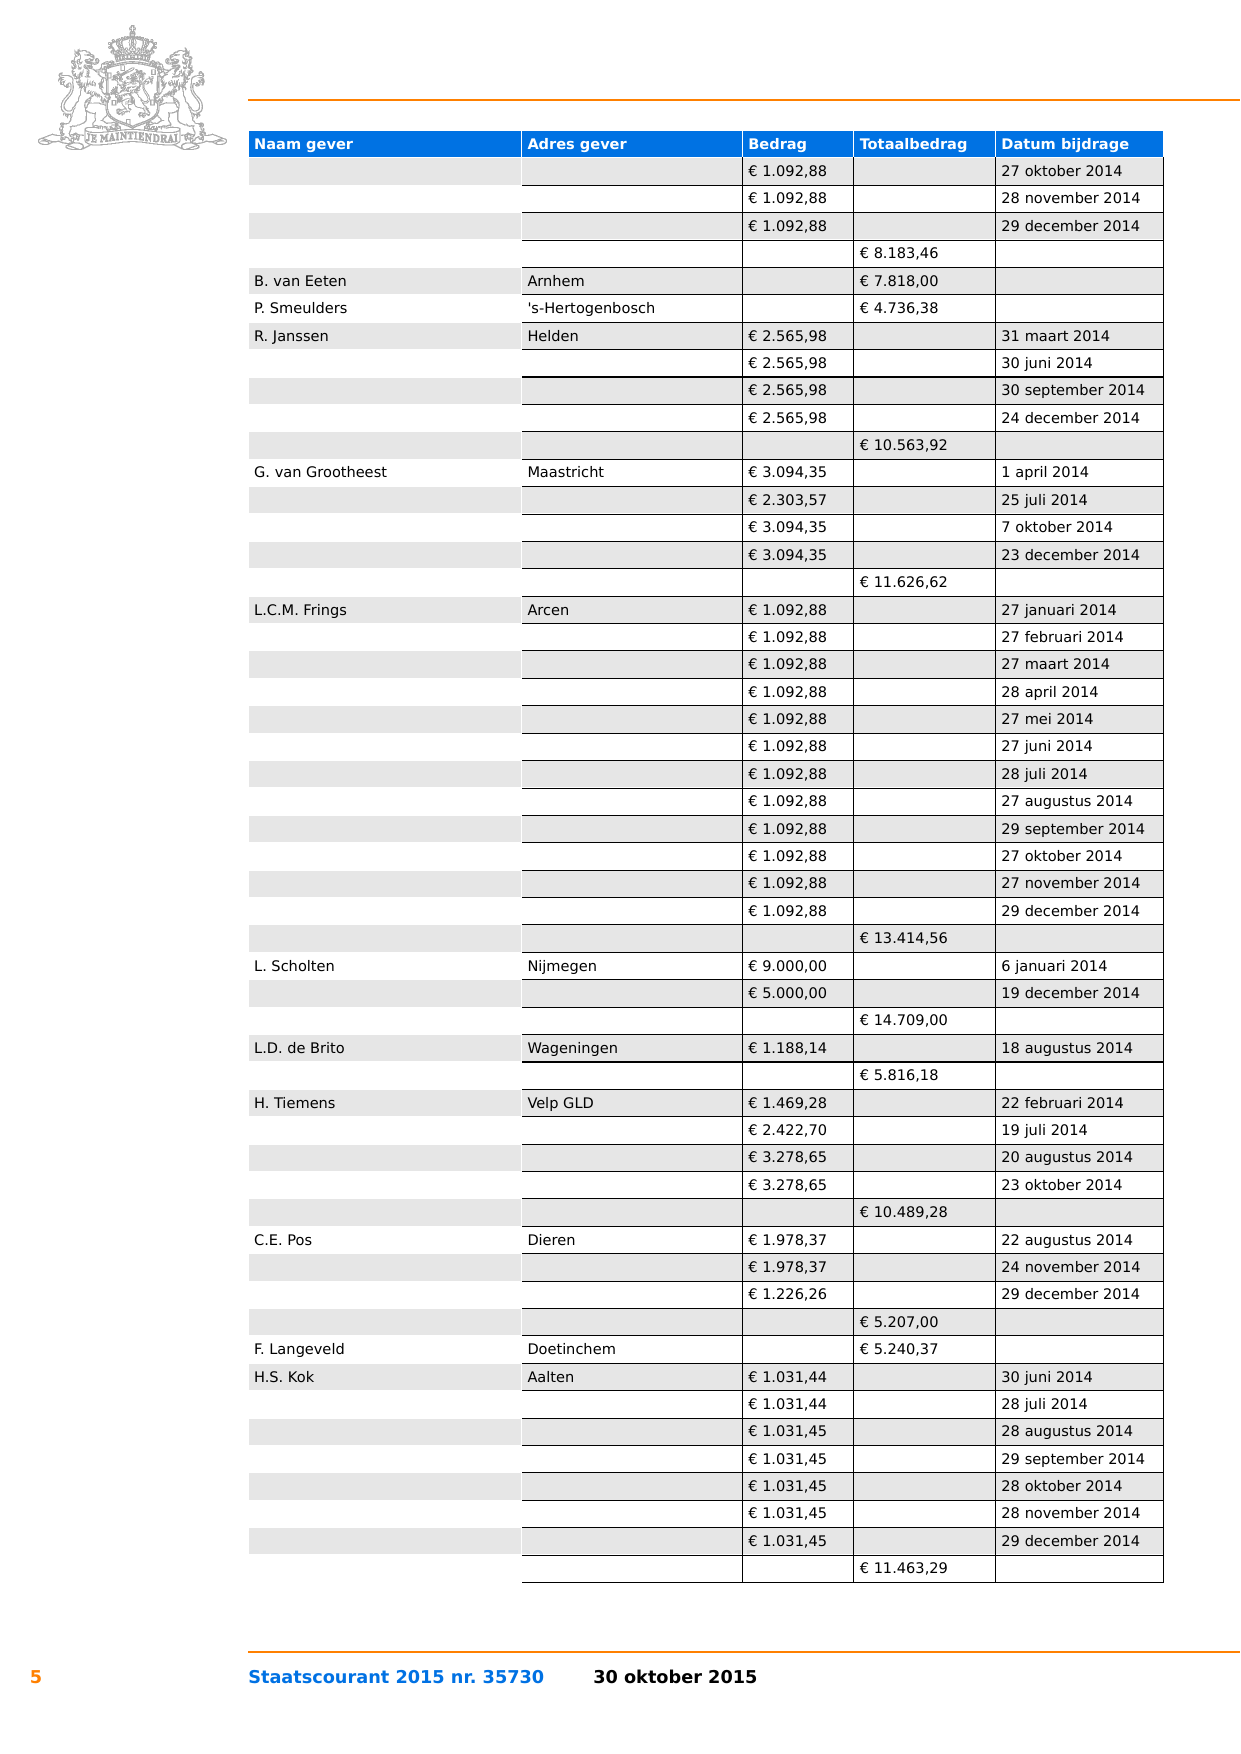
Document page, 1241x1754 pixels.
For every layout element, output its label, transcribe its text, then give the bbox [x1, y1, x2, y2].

table_cell [996, 1309, 1163, 1335]
table_cell [249, 734, 521, 760]
table_cell [249, 158, 521, 185]
table_cell € 3.278,65 [743, 1172, 853, 1198]
table_cell € 1.031,45 [743, 1473, 853, 1500]
table_cell 24 november 2014 [996, 1254, 1163, 1281]
table_cell [743, 1008, 853, 1034]
table_cell € 7.818,00 [854, 268, 995, 294]
table_cell 24 december 2014 [996, 405, 1163, 431]
table_cell [249, 816, 521, 842]
table_cell Dieren [522, 1227, 742, 1253]
table_cell [249, 980, 521, 1007]
table_cell € 1.226,26 [743, 1282, 853, 1308]
table_cell [249, 898, 521, 924]
table_cell Helden [522, 323, 742, 349]
table_cell [854, 679, 995, 705]
table_cell € 10.563,92 [854, 432, 995, 459]
table_cell [996, 925, 1163, 952]
table_cell [249, 350, 521, 376]
table_cell Arnhem [522, 268, 742, 294]
table_cell [854, 323, 995, 349]
table_cell 25 juli 2014 [996, 487, 1163, 513]
table_cell [854, 460, 995, 486]
table_cell 19 juli 2014 [996, 1117, 1163, 1143]
table_cell [522, 186, 742, 212]
table_cell [854, 1473, 995, 1500]
table_cell 27 november 2014 [996, 871, 1163, 897]
table_cell [996, 1063, 1163, 1089]
table_cell [249, 925, 521, 952]
table_cell L.D. de Brito [249, 1035, 521, 1061]
table_cell [743, 1336, 853, 1363]
table_cell [522, 761, 742, 787]
table_cell [522, 1556, 742, 1582]
table_cell P. Smeulders [249, 295, 521, 322]
table_cell [854, 1364, 995, 1390]
table_cell [854, 405, 995, 431]
table_cell € 1.092,88 [743, 734, 853, 760]
table_header Datum bijdrage [996, 131, 1163, 157]
table_cell [743, 295, 853, 322]
table_cell € 1.469,28 [743, 1090, 853, 1116]
table_cell B. van Eeten [249, 268, 521, 294]
table_cell € 1.092,88 [743, 871, 853, 897]
table_cell 27 januari 2014 [996, 597, 1163, 623]
table_cell 6 januari 2014 [996, 953, 1163, 979]
table_cell [249, 624, 521, 650]
table_cell [996, 1199, 1163, 1226]
table_cell [854, 1282, 995, 1308]
table_cell € 1.031,45 [743, 1528, 853, 1554]
table_cell [249, 432, 521, 459]
table_cell [249, 1063, 521, 1089]
table_cell [743, 1556, 853, 1582]
table_cell [249, 405, 521, 431]
table_cell [522, 1008, 742, 1034]
table_cell € 4.736,38 [854, 295, 995, 322]
table_cell [249, 1282, 521, 1308]
table_cell € 5.000,00 [743, 980, 853, 1007]
table_cell € 1.031,45 [743, 1501, 853, 1527]
table_cell [249, 542, 521, 568]
table_cell [854, 542, 995, 568]
table_cell € 1.092,88 [743, 761, 853, 787]
table_cell [522, 350, 742, 376]
table_cell [854, 487, 995, 513]
table_cell € 2.565,98 [743, 378, 853, 404]
table_cell [522, 871, 742, 897]
table_cell 30 juni 2014 [996, 350, 1163, 376]
table_cell [854, 734, 995, 760]
table_cell [996, 268, 1163, 294]
table_cell € 14.709,00 [854, 1008, 995, 1034]
table_cell [522, 1446, 742, 1472]
table_cell [854, 898, 995, 924]
table_cell [522, 624, 742, 650]
table_cell [249, 1391, 521, 1417]
table_cell [854, 158, 995, 185]
table_cell [249, 1254, 521, 1281]
table_cell [522, 1501, 742, 1527]
table_cell [522, 1528, 742, 1554]
table_cell [743, 569, 853, 596]
table_cell [854, 350, 995, 376]
table_cell € 1.031,45 [743, 1419, 853, 1445]
table_cell [249, 706, 521, 733]
table_cell 31 maart 2014 [996, 323, 1163, 349]
table_cell [522, 1282, 742, 1308]
table_cell [522, 158, 742, 185]
table_cell [249, 241, 521, 267]
table_cell [249, 789, 521, 815]
table_cell Arcen [522, 597, 742, 623]
table_cell € 1.092,88 [743, 624, 853, 650]
table_cell [522, 1419, 742, 1445]
table_cell [854, 1117, 995, 1143]
table_cell [854, 1501, 995, 1527]
table_cell € 1.092,88 [743, 186, 853, 212]
table_cell € 11.463,29 [854, 1556, 995, 1582]
table_cell [249, 487, 521, 513]
table_cell [996, 1008, 1163, 1034]
table_cell € 1.978,37 [743, 1254, 853, 1281]
picture [38, 25, 227, 150]
table_cell 29 december 2014 [996, 1528, 1163, 1554]
table_cell 27 februari 2014 [996, 624, 1163, 650]
table_cell [249, 186, 521, 212]
table_cell [249, 1528, 521, 1554]
table_cell [854, 1145, 995, 1171]
table_cell € 5.816,18 [854, 1063, 995, 1089]
table_cell [743, 241, 853, 267]
table_cell € 2.303,57 [743, 487, 853, 513]
table_cell € 1.092,88 [743, 898, 853, 924]
table_cell [249, 1172, 521, 1198]
table_cell 27 juni 2014 [996, 734, 1163, 760]
table_cell [522, 980, 742, 1007]
table_cell [522, 789, 742, 815]
table_cell € 1.092,88 [743, 706, 853, 733]
table_header Naam gever [249, 131, 521, 157]
table_cell € 1.092,88 [743, 213, 853, 239]
table_cell 19 december 2014 [996, 980, 1163, 1007]
table_cell Maastricht [522, 460, 742, 486]
table_cell 's-Hertogenbosch [522, 295, 742, 322]
table_cell € 2.422,70 [743, 1117, 853, 1143]
table_cell [854, 1090, 995, 1116]
table_cell 22 februari 2014 [996, 1090, 1163, 1116]
table_cell [854, 624, 995, 650]
table_cell 28 juli 2014 [996, 1391, 1163, 1417]
table_cell 28 november 2014 [996, 1501, 1163, 1527]
table_header Adres gever [522, 131, 742, 157]
table_cell G. van Grootheest [249, 460, 521, 486]
table_cell [522, 706, 742, 733]
table_cell [249, 1145, 521, 1171]
table_cell 29 september 2014 [996, 816, 1163, 842]
table_cell [249, 843, 521, 869]
table_cell € 5.240,37 [854, 1336, 995, 1363]
table_cell 27 augustus 2014 [996, 789, 1163, 815]
table_cell H. Tiemens [249, 1090, 521, 1116]
table_cell € 8.183,46 [854, 241, 995, 267]
table_cell € 5.207,00 [854, 1309, 995, 1335]
table_cell € 10.489,28 [854, 1199, 995, 1226]
table_cell [522, 1172, 742, 1198]
table_cell [249, 1473, 521, 1500]
table_cell [854, 871, 995, 897]
table_cell 30 juni 2014 [996, 1364, 1163, 1390]
table_cell Wageningen [522, 1035, 742, 1061]
table_cell [743, 1199, 853, 1226]
table_cell 28 juli 2014 [996, 761, 1163, 787]
table_cell F. Langeveld [249, 1336, 521, 1363]
table_cell [249, 651, 521, 678]
table_cell € 1.031,45 [743, 1446, 853, 1472]
table_cell [854, 816, 995, 842]
table_cell [522, 1391, 742, 1417]
table_cell € 1.092,88 [743, 158, 853, 185]
table_cell [249, 1199, 521, 1226]
table_cell [522, 734, 742, 760]
table_cell € 11.626,62 [854, 569, 995, 596]
table_cell [522, 1063, 742, 1089]
table_cell H.S. Kok [249, 1364, 521, 1390]
table_cell [249, 679, 521, 705]
table_cell [854, 1035, 995, 1061]
table_cell R. Janssen [249, 323, 521, 349]
table_cell [743, 432, 853, 459]
table_cell € 1.188,14 [743, 1035, 853, 1061]
table_cell € 3.278,65 [743, 1145, 853, 1171]
table_cell [522, 515, 742, 541]
table_cell [854, 213, 995, 239]
table_cell [249, 213, 521, 239]
table_cell € 1.031,44 [743, 1391, 853, 1417]
table_cell [522, 1473, 742, 1500]
table_cell Nijmegen [522, 953, 742, 979]
table_cell 27 mei 2014 [996, 706, 1163, 733]
table_cell [854, 1391, 995, 1417]
table_cell 27 oktober 2014 [996, 843, 1163, 869]
table_cell [522, 651, 742, 678]
table_cell [854, 706, 995, 733]
table_cell [249, 1501, 521, 1527]
table_cell [522, 679, 742, 705]
table_cell [854, 1446, 995, 1472]
table_cell € 1.978,37 [743, 1227, 853, 1253]
table_cell € 2.565,98 [743, 405, 853, 431]
table_cell [522, 1145, 742, 1171]
table_cell [854, 186, 995, 212]
table_cell 20 augustus 2014 [996, 1145, 1163, 1171]
table_cell [743, 1063, 853, 1089]
table_cell € 1.092,88 [743, 651, 853, 678]
table_cell [522, 378, 742, 404]
table_cell [522, 843, 742, 869]
table_cell [522, 542, 742, 568]
table_cell € 1.092,88 [743, 789, 853, 815]
table_cell 28 november 2014 [996, 186, 1163, 212]
table_cell 22 augustus 2014 [996, 1227, 1163, 1253]
table_cell [249, 378, 521, 404]
table_cell Doetinchem [522, 1336, 742, 1363]
table_cell [249, 1419, 521, 1445]
table_cell 27 maart 2014 [996, 651, 1163, 678]
table_cell [854, 1254, 995, 1281]
table_cell [249, 1446, 521, 1472]
table_cell [522, 1117, 742, 1143]
table_cell C.E. Pos [249, 1227, 521, 1253]
table_cell Aalten [522, 1364, 742, 1390]
table_cell [996, 1556, 1163, 1582]
table_cell [854, 761, 995, 787]
table_cell € 2.565,98 [743, 323, 853, 349]
table_cell [854, 1172, 995, 1198]
table_cell 28 april 2014 [996, 679, 1163, 705]
table_cell 30 september 2014 [996, 378, 1163, 404]
table_cell [249, 871, 521, 897]
table_cell [522, 241, 742, 267]
table_cell € 3.094,35 [743, 460, 853, 486]
table_cell [249, 1556, 521, 1582]
table_cell [522, 405, 742, 431]
table_cell [522, 1309, 742, 1335]
table_cell [522, 816, 742, 842]
table_cell [522, 1199, 742, 1226]
table_cell [854, 843, 995, 869]
table_cell 28 oktober 2014 [996, 1473, 1163, 1500]
table_cell € 13.414,56 [854, 925, 995, 952]
table_cell [854, 953, 995, 979]
table_cell [522, 487, 742, 513]
table_cell [996, 432, 1163, 459]
table_cell [249, 1008, 521, 1034]
table_cell [854, 980, 995, 1007]
table_cell [854, 378, 995, 404]
table_cell 29 december 2014 [996, 213, 1163, 239]
table_cell 23 december 2014 [996, 542, 1163, 568]
table_cell [996, 569, 1163, 596]
table_cell [854, 789, 995, 815]
table_cell [854, 597, 995, 623]
table_cell [854, 515, 995, 541]
table_cell [854, 1227, 995, 1253]
table_cell [522, 432, 742, 459]
table_cell € 1.092,88 [743, 816, 853, 842]
table_cell 29 december 2014 [996, 1282, 1163, 1308]
table_cell [743, 1309, 853, 1335]
table_cell 29 december 2014 [996, 898, 1163, 924]
table_cell € 1.092,88 [743, 679, 853, 705]
table_cell 18 augustus 2014 [996, 1035, 1163, 1061]
table_cell 28 augustus 2014 [996, 1419, 1163, 1445]
table_cell 7 oktober 2014 [996, 515, 1163, 541]
table_cell [996, 295, 1163, 322]
table_cell [249, 1309, 521, 1335]
table_cell 1 april 2014 [996, 460, 1163, 486]
table_cell [996, 241, 1163, 267]
table_cell € 2.565,98 [743, 350, 853, 376]
table_cell [854, 1528, 995, 1554]
table_cell 27 oktober 2014 [996, 158, 1163, 185]
table_cell [854, 1419, 995, 1445]
table_cell L.C.M. Frings [249, 597, 521, 623]
table_cell [522, 569, 742, 596]
table_cell 23 oktober 2014 [996, 1172, 1163, 1198]
table_cell [522, 213, 742, 239]
table_header Totaalbedrag [854, 131, 995, 157]
table_cell [249, 761, 521, 787]
table_cell 29 september 2014 [996, 1446, 1163, 1472]
table_cell [522, 898, 742, 924]
table_cell [249, 515, 521, 541]
table_cell [249, 1117, 521, 1143]
table_cell Velp GLD [522, 1090, 742, 1116]
table_header Bedrag [743, 131, 853, 157]
table_cell € 3.094,35 [743, 515, 853, 541]
table_cell € 9.000,00 [743, 953, 853, 979]
table_cell L. Scholten [249, 953, 521, 979]
table_cell [996, 1336, 1163, 1363]
table_cell € 3.094,35 [743, 542, 853, 568]
table_cell [743, 268, 853, 294]
table_cell [522, 925, 742, 952]
table_cell [854, 651, 995, 678]
table_cell € 1.031,44 [743, 1364, 853, 1390]
table_cell [249, 569, 521, 596]
table_cell [743, 925, 853, 952]
table_cell € 1.092,88 [743, 597, 853, 623]
table_cell € 1.092,88 [743, 843, 853, 869]
table_cell [522, 1254, 742, 1281]
